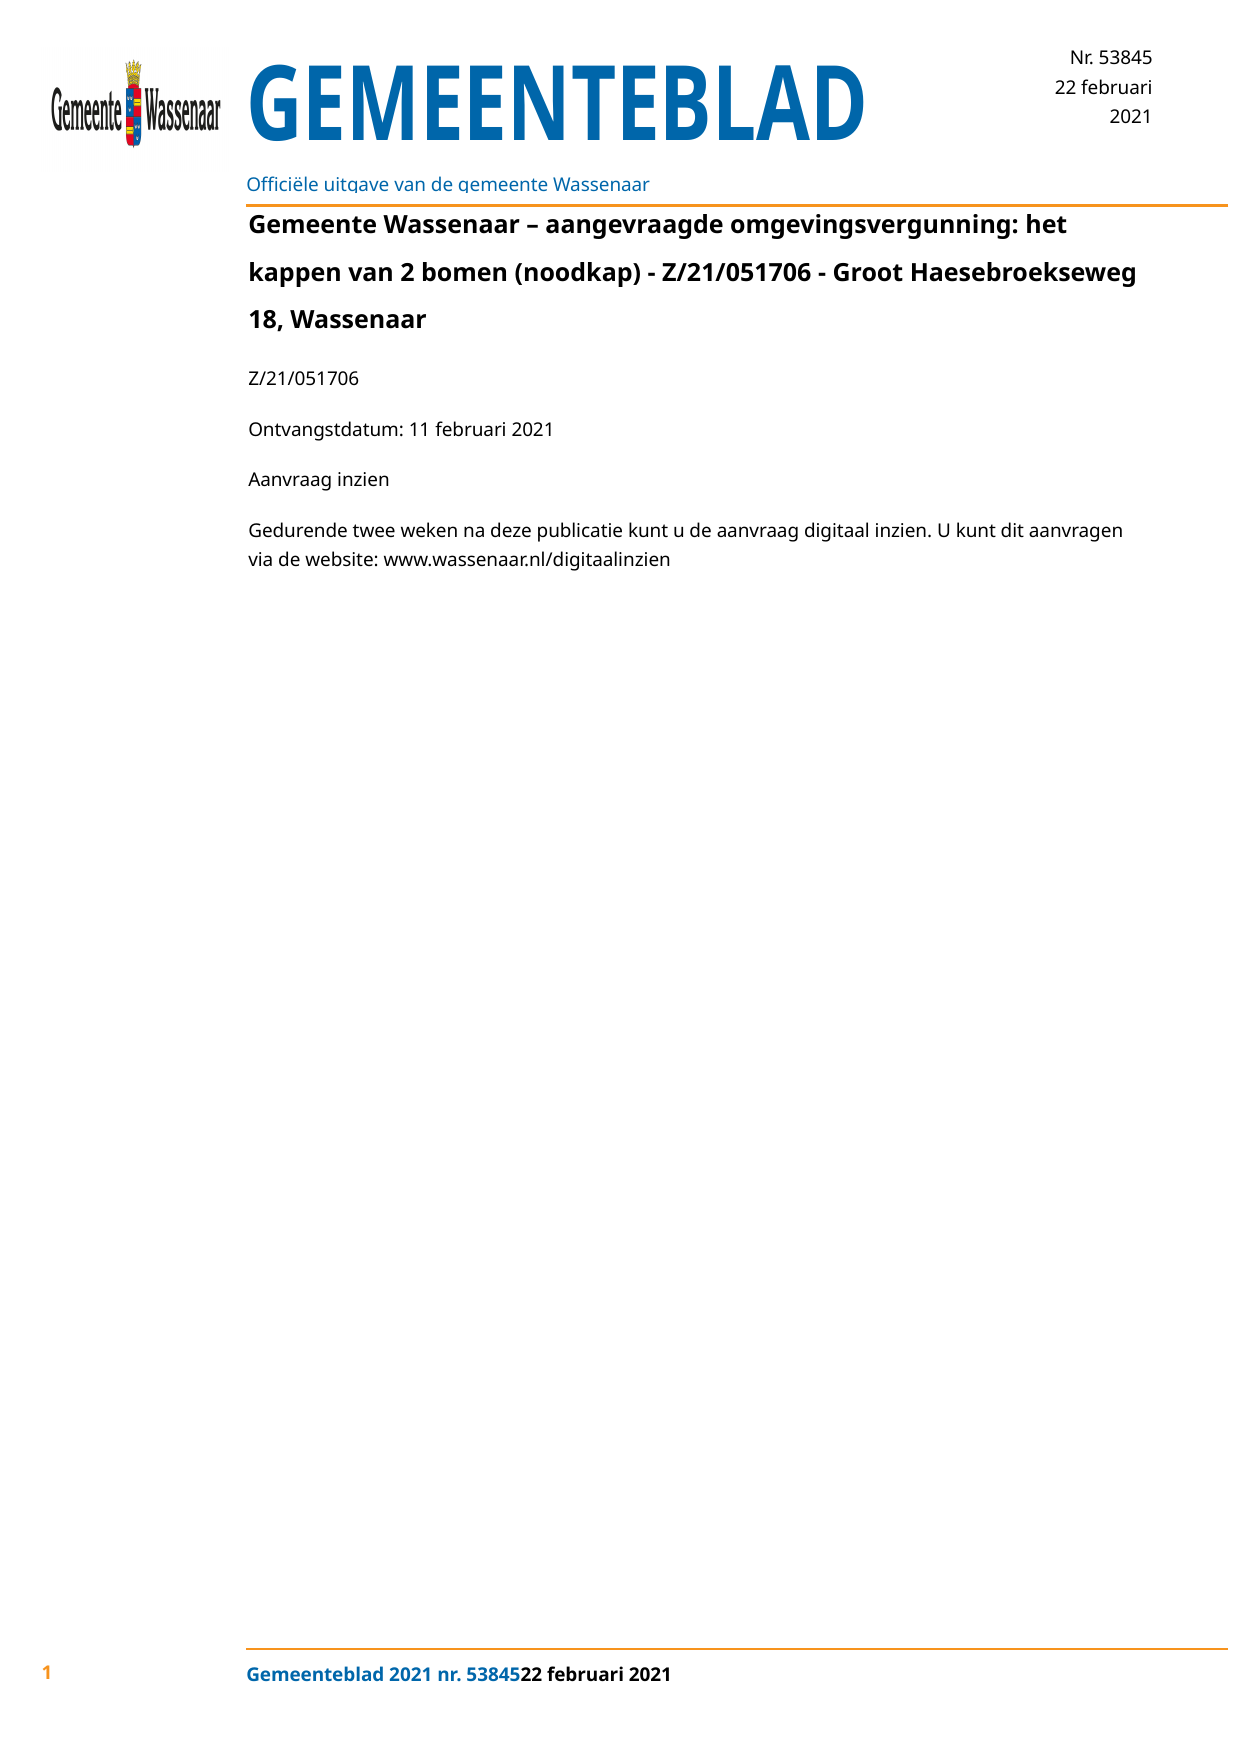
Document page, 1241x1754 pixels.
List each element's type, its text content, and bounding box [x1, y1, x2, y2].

picture [41, 47, 231, 172]
text Aanvraag inzien [248, 466, 1152, 492]
text Gedurende twee weken na deze publicatie kunt u de aanvraag digitaal inzien. U kunt dit aanvragen via de website: www.wassenaar.nl/digitaalinzien [248, 517, 1152, 572]
text Z/21/051706 [248, 366, 1152, 391]
text Gemeente Wassenaar – aangevraagde omgevingsvergunning: het kappen van 2 bomen (noodkap) - Z/21/051706 - Groot Haesebroekseweg 18, Wassenaar [248, 207, 1152, 336]
text Ontvangstdatum: 11 februari 2021 [248, 416, 1152, 442]
